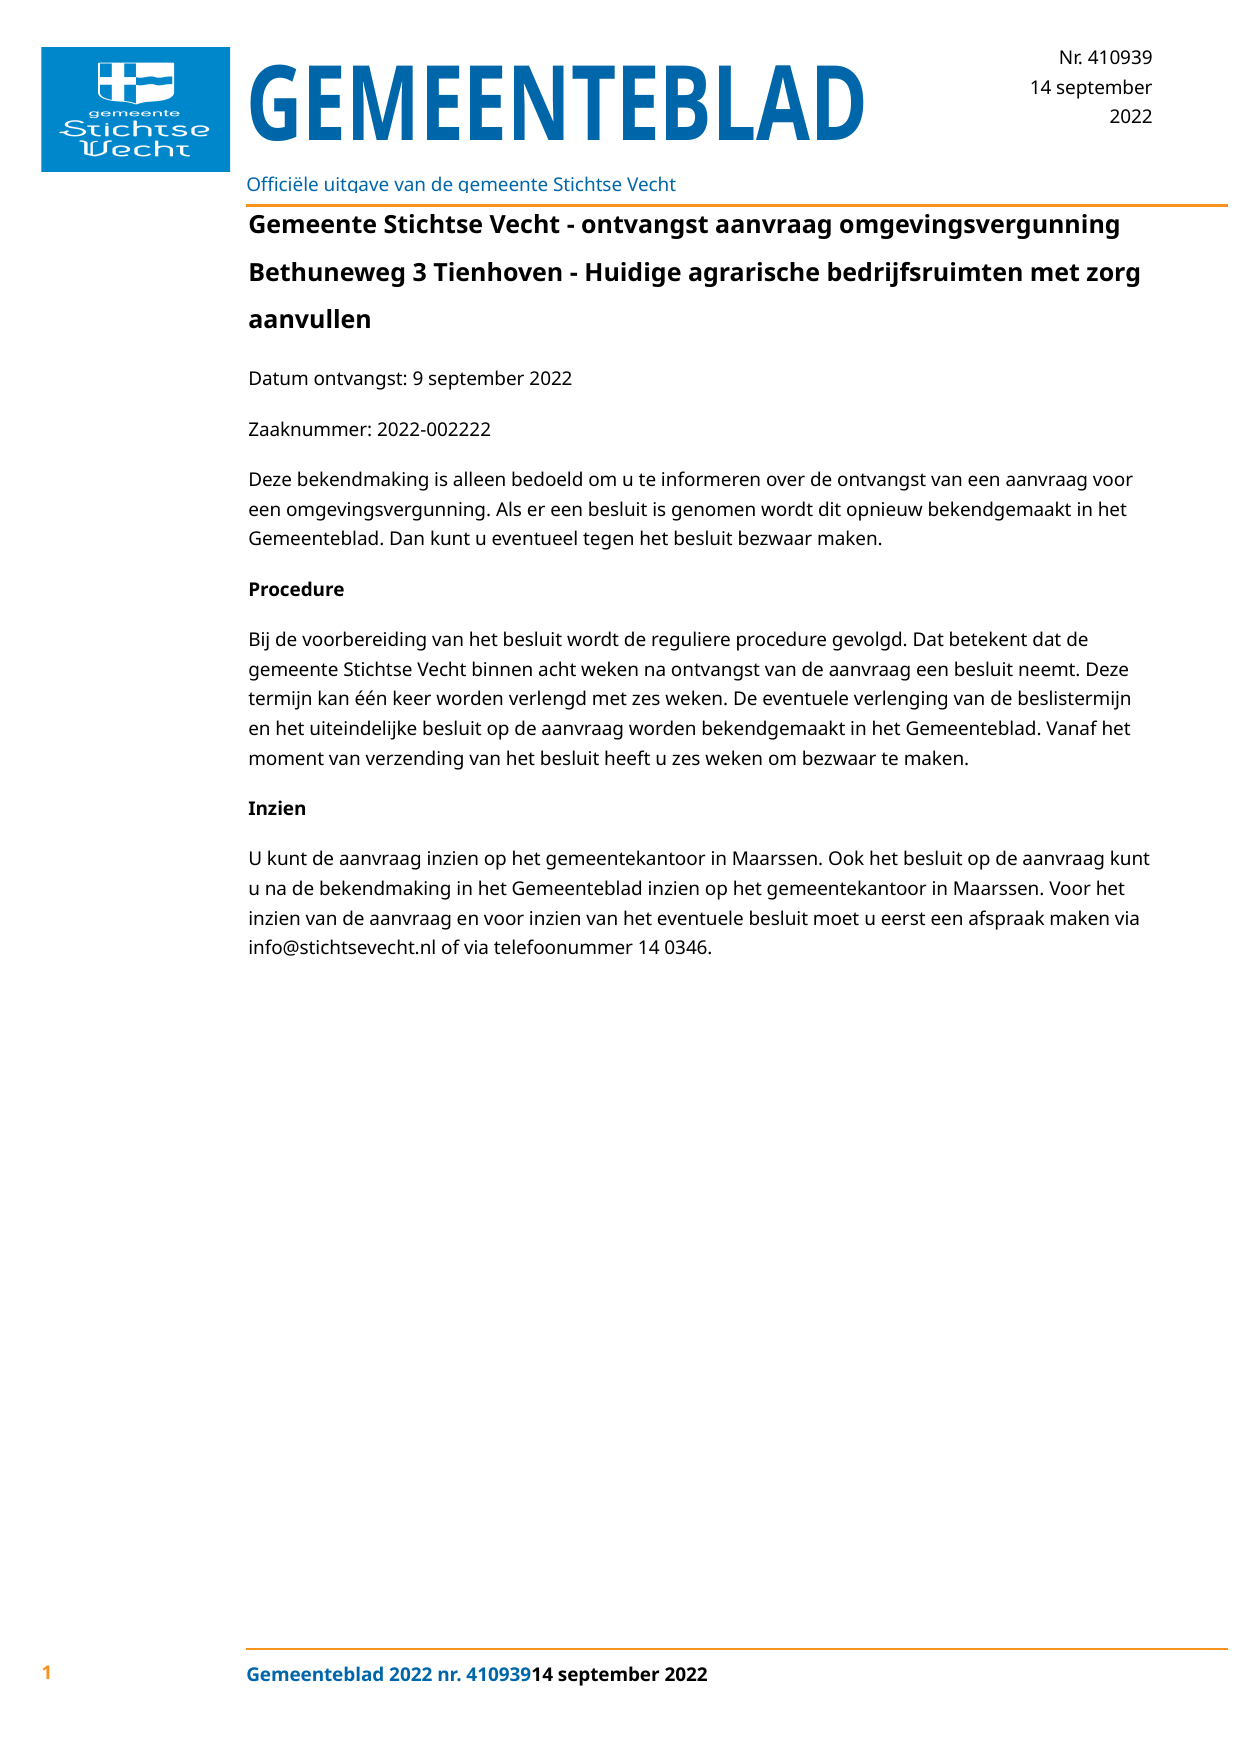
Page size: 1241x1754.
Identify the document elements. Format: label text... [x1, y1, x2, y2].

picture [137, 63, 174, 103]
text Zaaknummer: 2022-002222 [248, 416, 1152, 442]
text Deze bekendmaking is alleen bedoeld om u te informeren over de ontvangst van een aanvraag voor een omgevingsvergunning. Als er een besluit is genomen wordt dit opnieuw bekendgemaakt in het Gemeenteblad. Dan kunt u eventueel tegen het besluit bezwaar maken. [248, 466, 1152, 551]
text Inzien [248, 795, 1152, 821]
text U kunt de aanvraag inzien op het gemeentekantoor in Maarssen. Ook het besluit op de aanvraag kunt u na de bekendmaking in het Gemeenteblad inzien op het gemeentekantoor in Maarssen. Voor het inzien van de aanvraag en voor inzien van het eventuele besluit moet u eerst een afspraak maken via info@stichtsevecht.nl of via telefoonummer 14 0346. [248, 846, 1152, 960]
text Datum ontvangst: 9 september 2022 [248, 366, 1152, 391]
picture [99, 63, 135, 101]
text Gemeente Stichtse Vecht - ontvangst aanvraag omgevingsvergunning Bethuneweg 3 Tienhoven - Huidige agrarische bedrijfsruimten met zorg aanvullen [248, 207, 1152, 336]
text Bij de voorbereiding van het besluit wordt de reguliere procedure gevolgd. Dat betekent dat de gemeente Stichtse Vecht binnen acht weken na ontvangst van de aanvraag een besluit neemt. Deze termijn kan één keer worden verlengd met zes weken. De eventuele verlenging van de beslistermijn en het uiteindelijke besluit op de aanvraag worden bekendgemaakt in het Gemeenteblad. Vanaf het moment van verzending van het besluit heeft u zes weken om bezwaar te maken. [248, 626, 1152, 770]
text Procedure [248, 576, 1152, 602]
